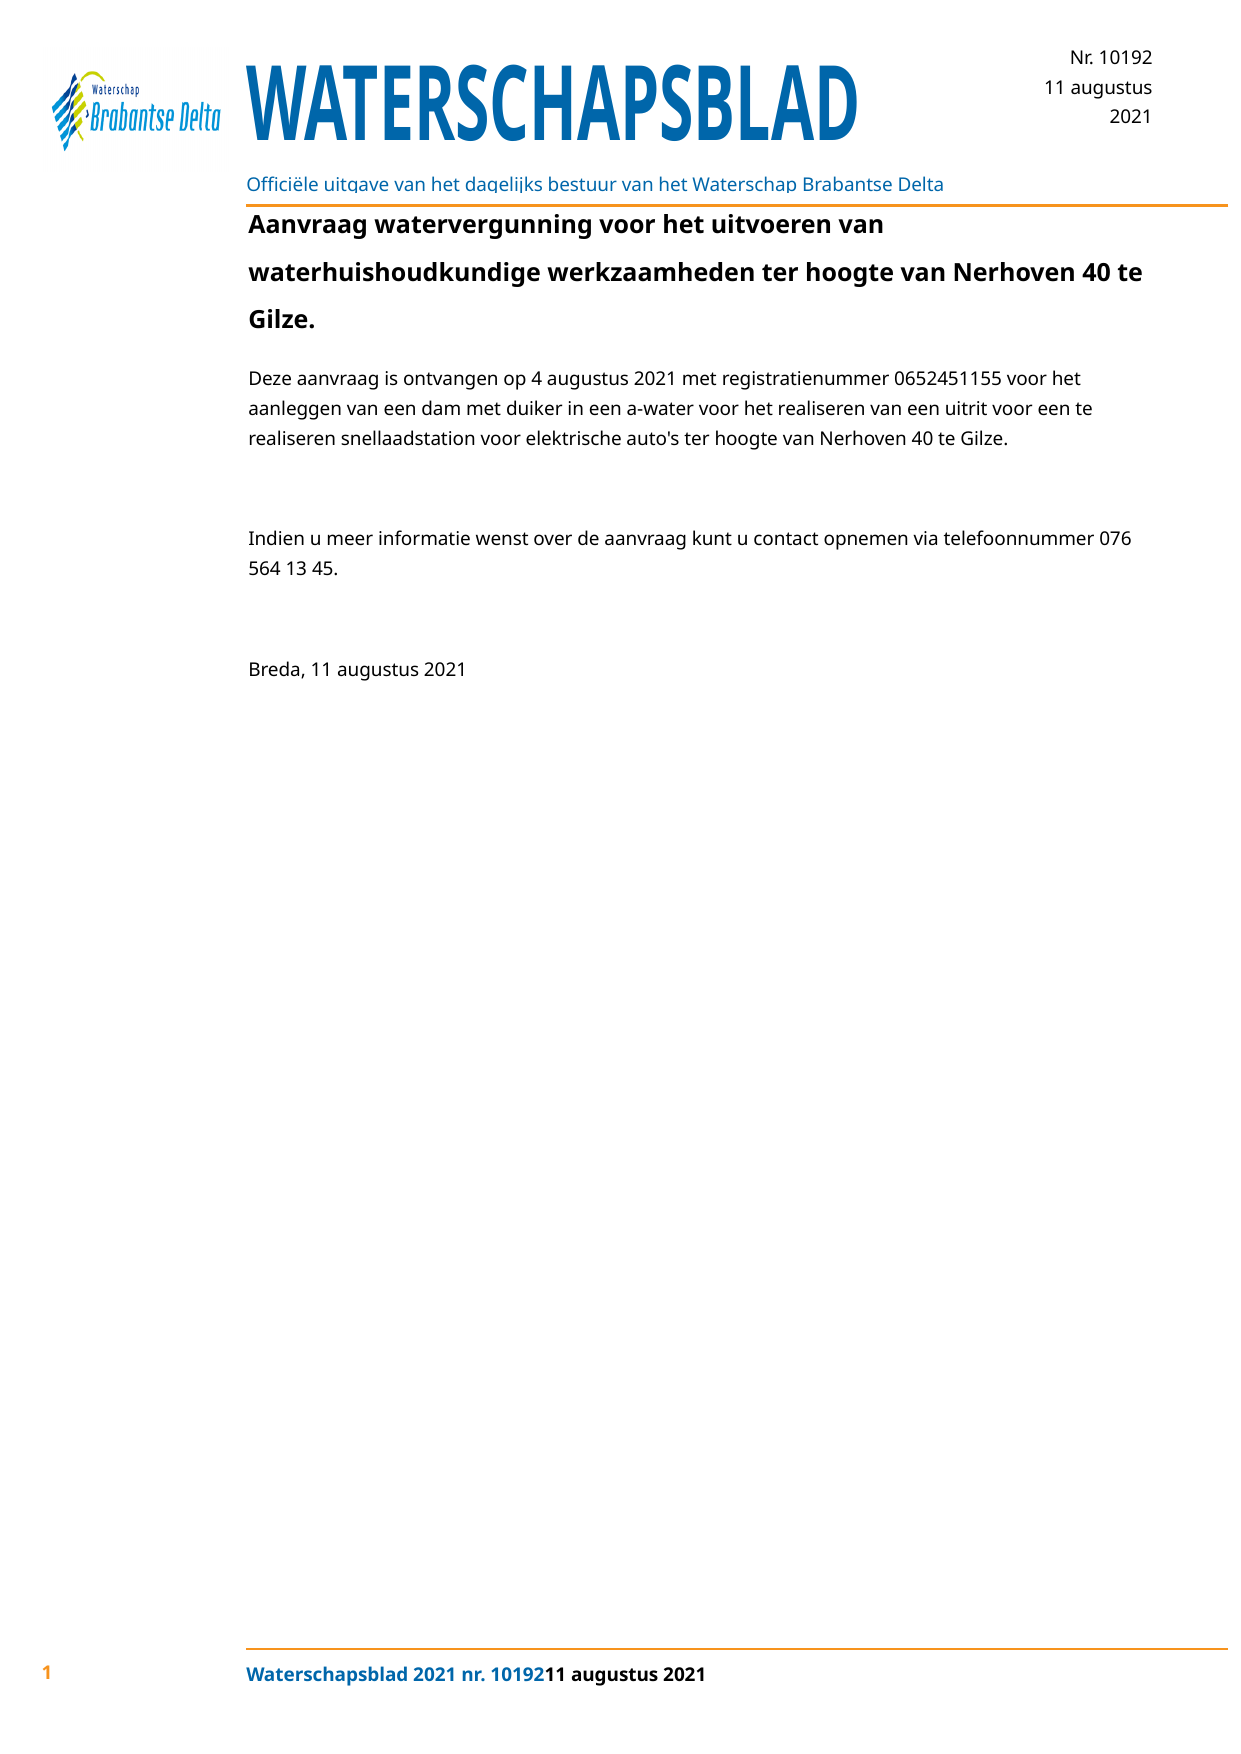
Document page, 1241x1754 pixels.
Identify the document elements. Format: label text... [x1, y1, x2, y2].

text Deze aanvraag is ontvangen op 4 augustus 2021 met registratienummer 0652451155 voor het aanleggen van een dam met duiker in een a-water voor het realiseren van een uitrit voor een te realiseren snellaadstation voor elektrische auto's ter hoogte van Nerhoven 40 te Gilze. [248, 366, 1152, 450]
text Aanvraag watervergunning voor het uitvoeren van waterhuishoudkundige werkzaamheden ter hoogte van Nerhoven 40 te Gilze. [248, 207, 1152, 336]
picture [41, 47, 231, 172]
text Indien u meer informatie wenst over de aanvraag kunt u contact opnemen via telefoonnummer 076 564 13 45. [248, 526, 1152, 581]
text Breda, 11 augustus 2021 [248, 656, 1152, 682]
